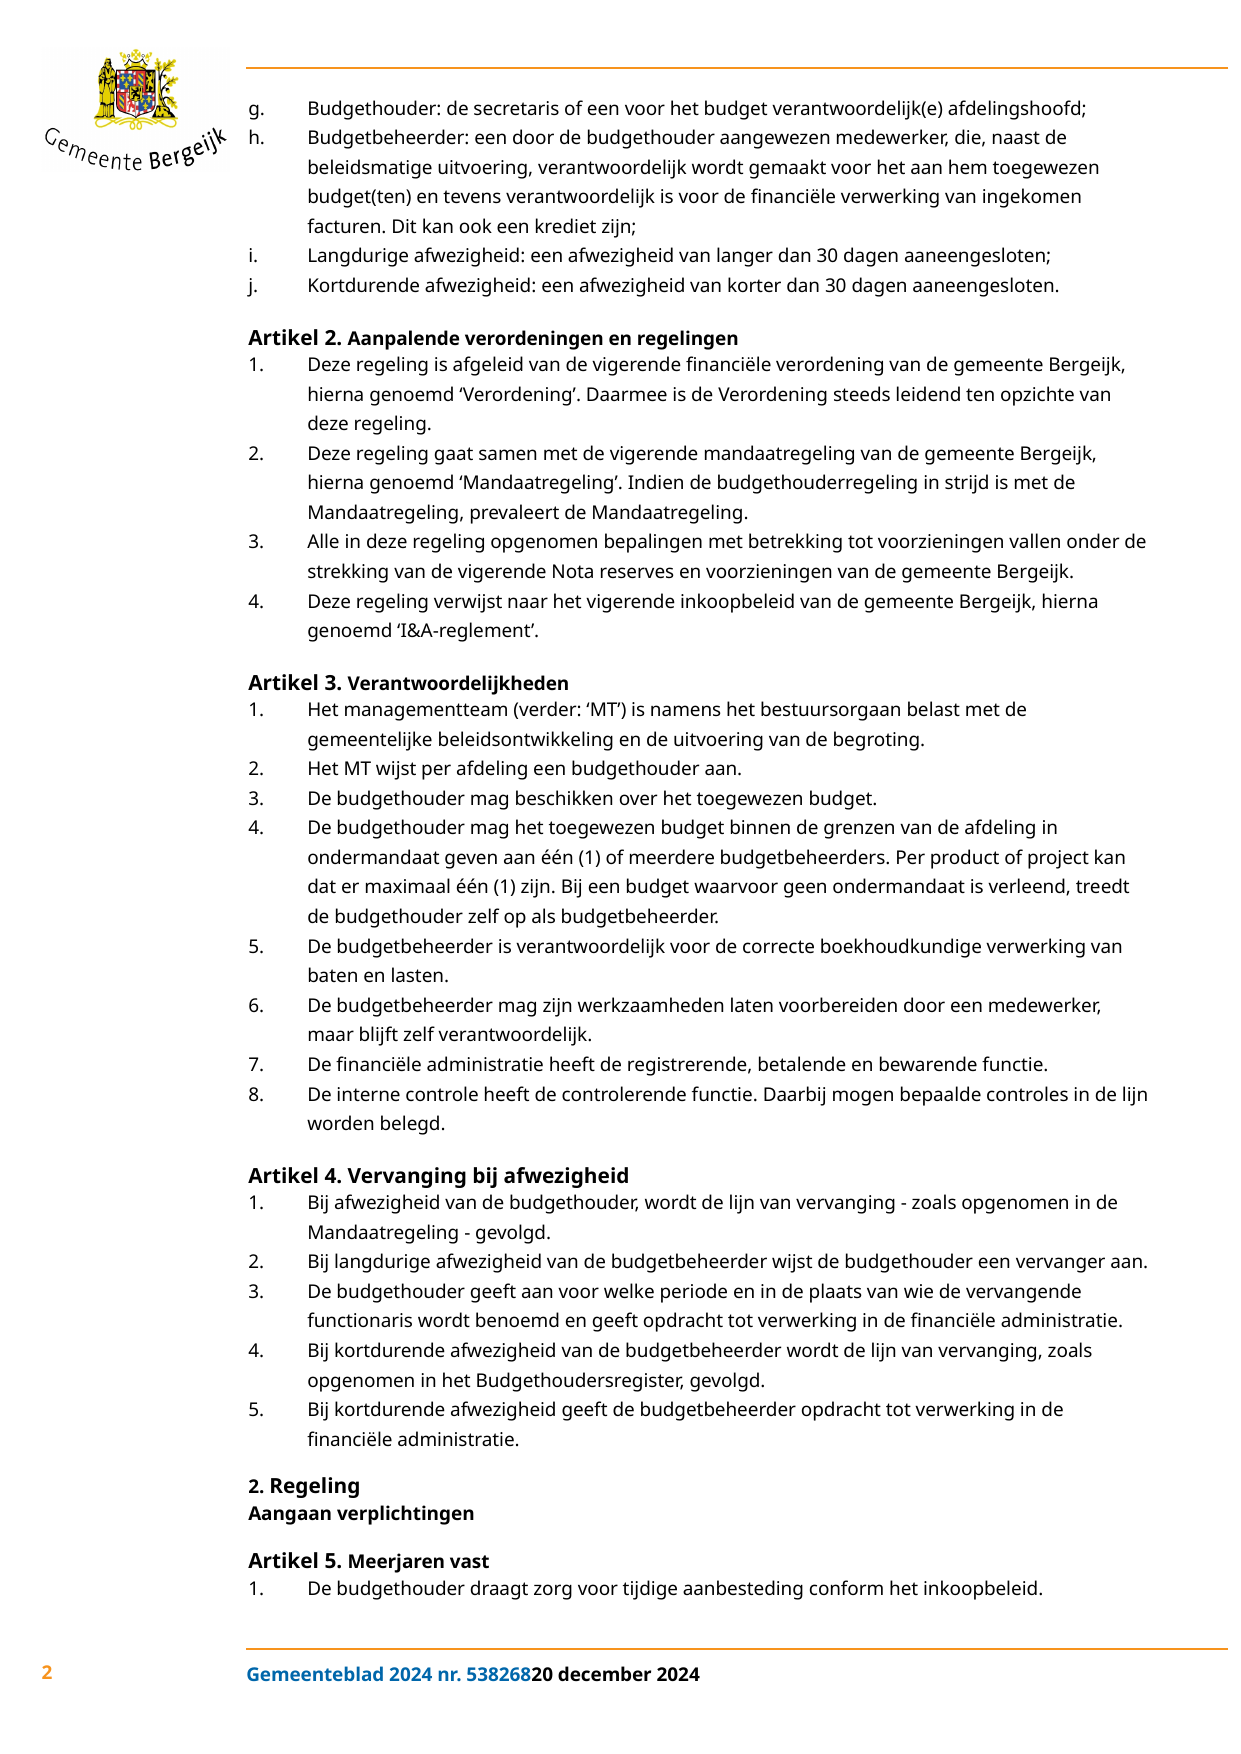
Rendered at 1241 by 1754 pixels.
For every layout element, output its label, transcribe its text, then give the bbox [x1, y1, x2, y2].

list De budgethouder mag het toegewezen budget binnen de grenzen van de afdeling in ondermandaat geven aan één (1) of meerdere budgetbeheerders. Per product of project kan dat er maximaal één (1) zijn. Bij een budget waarvoor geen ondermandaat is verleend, treedt de budgethouder zelf op als budgetbeheerder. [248, 814, 1152, 929]
list Deze regeling gaat samen met de vigerende mandaatregeling van de gemeente Bergeijk, hierna genoemd ‘Mandaatregeling’. Indien de budgethouderregeling in strijd is met de Mandaatregeling, prevaleert de Mandaatregeling. [248, 440, 1152, 525]
list Deze regeling verwijst naar het vigerende inkoopbeleid van de gemeente Bergeijk, hierna genoemd ‘I&A-reglement’. [248, 588, 1152, 643]
text Artikel 5. Meerjaren vast [248, 1547, 1152, 1575]
list Bij kortdurende afwezigheid geeft de budgetbeheerder opdracht tot verwerking in de financiële administratie. [248, 1396, 1152, 1452]
list Bij afwezigheid van de budgethouder, wordt de lijn van vervanging - zoals opgenomen in de Mandaatregeling - gevolgd. [248, 1189, 1152, 1244]
list De budgetbeheerder is verantwoordelijk voor de correcte boekhoudkundige verwerking van baten en lasten. [248, 933, 1152, 988]
list Bij kortdurende afwezigheid van de budgetbeheerder wordt de lijn van vervanging, zoals opgenomen in het Budgethoudersregister, gevolgd. [248, 1337, 1152, 1392]
text Aangaan verplichtingen [248, 1500, 1152, 1526]
list Bij langdurige afwezigheid van de budgetbeheerder wijst de budgethouder een vervanger aan. [248, 1248, 1152, 1274]
list Budgetbeheerder: een door de budgethouder aangewezen medewerker, die, naast de beleidsmatige uitvoering, verantwoordelijk wordt gemaakt voor het aan hem toegewezen budget(ten) en tevens verantwoordelijk is voor de financiële verwerking van ingekomen facturen. Dit kan ook een krediet zijn; [248, 124, 1152, 239]
text Artikel 4. Vervanging bij afwezigheid [248, 1161, 1152, 1189]
list De budgetbeheerder mag zijn werkzaamheden laten voorbereiden door een medewerker, maar blijft zelf verantwoordelijk. [248, 992, 1152, 1047]
list De budgethouder mag beschikken over het toegewezen budget. [248, 785, 1152, 811]
list De financiële administratie heeft de registrerende, betalende en bewarende functie. [248, 1051, 1152, 1077]
list Langdurige afwezigheid: een afwezigheid van langer dan 30 dagen aaneengesloten; [248, 243, 1152, 268]
text Artikel 3. Verantwoordelijkheden [248, 668, 1152, 696]
list Kortdurende afwezigheid: een afwezigheid van korter dan 30 dagen aaneengesloten. [248, 272, 1152, 298]
text Artikel 2. Aanpalende verordeningen en regelingen [248, 323, 1152, 351]
list Het MT wijst per afdeling een budgethouder aan. [248, 755, 1152, 781]
list De budgethouder geeft aan voor welke periode en in de plaats van wie de vervangende functionaris wordt benoemd en geeft opdracht tot verwerking in de financiële administratie. [248, 1278, 1152, 1333]
picture [41, 47, 231, 172]
list Alle in deze regeling opgenomen bepalingen met betrekking tot voorzieningen vallen onder de strekking van de vigerende Nota reserves en voorzieningen van de gemeente Bergeijk. [248, 529, 1152, 584]
list De budgethouder draagt zorg voor tijdige aanbesteding conform het inkoopbeleid. [248, 1575, 1152, 1601]
list De interne controle heeft de controlerende functie. Daarbij mogen bepaalde controles in de lijn worden belegd. [248, 1081, 1152, 1136]
text 2. Regeling [248, 1472, 1152, 1500]
list Deze regeling is afgeleid van de vigerende financiële verordening van de gemeente Bergeijk, hierna genoemd ‘Verordening’. Daarmee is de Verordening steeds leidend ten opzichte van deze regeling. [248, 351, 1152, 436]
list Budgethouder: de secretaris of een voor het budget verantwoordelijk(e) afdelingshoofd; [248, 95, 1152, 121]
list Het managementteam (verder: ‘MT’) is namens het bestuursorgaan belast met de gemeentelijke beleidsontwikkeling en de uitvoering van de begroting. [248, 696, 1152, 752]
